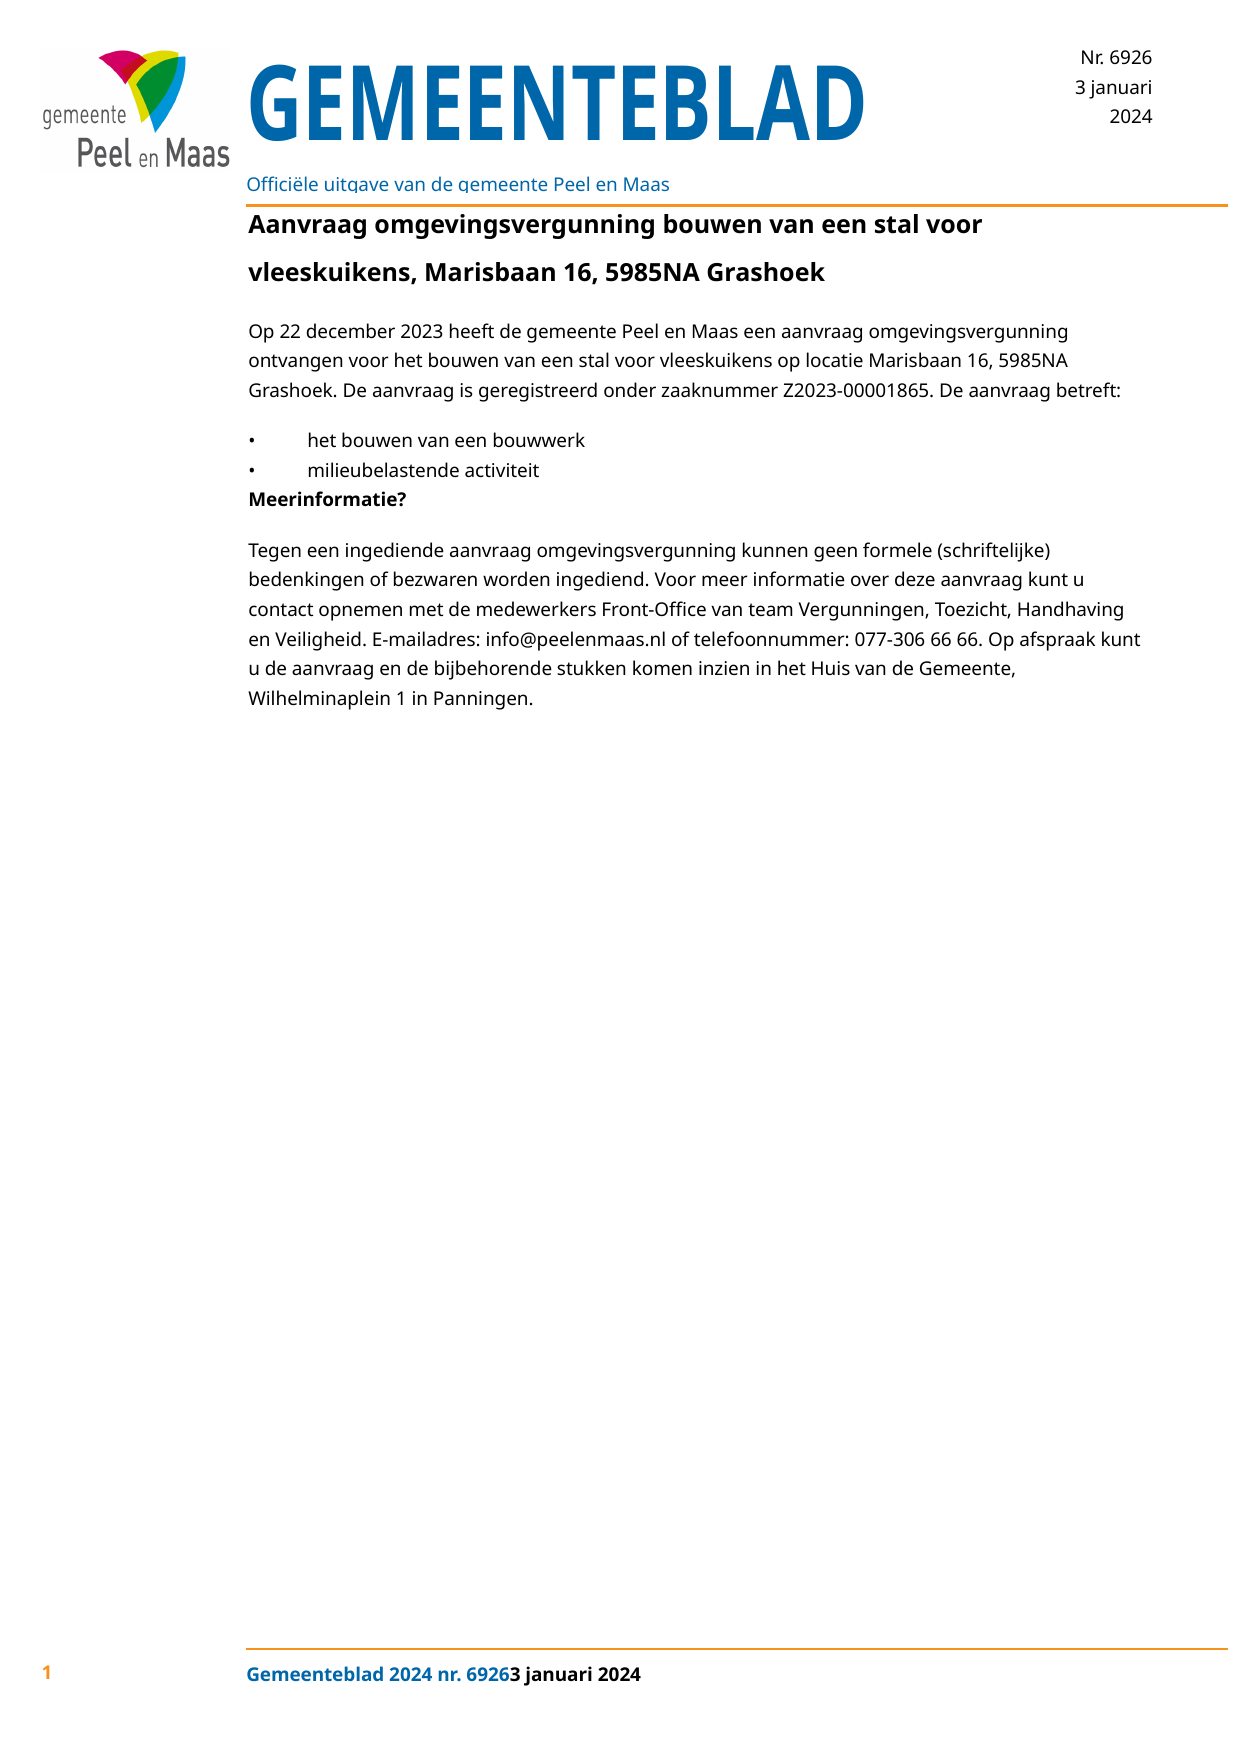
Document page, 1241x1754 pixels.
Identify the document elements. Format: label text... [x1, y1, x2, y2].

text Meerinformatie? [248, 487, 1152, 512]
list het bouwen van een bouwwerk [248, 427, 1152, 453]
list milieubelastende activiteit [248, 457, 1152, 483]
text Op 22 december 2023 heeft de gemeente Peel en Maas een aanvraag omgevingsvergunning ontvangen voor het bouwen van een stal voor vleeskuikens op locatie Marisbaan 16, 5985NA Grashoek. De aanvraag is geregistreerd onder zaaknummer Z2023-00001865. De aanvraag betreft: [248, 318, 1152, 403]
text Tegen een ingediende aanvraag omgevingsvergunning kunnen geen formele (schriftelijke) bedenkingen of bezwaren worden ingediend. Voor meer informatie over deze aanvraag kunt u contact opnemen met de medewerkers Front-Office van team Vergunningen, Toezicht, Handhaving en Veiligheid. E-mailadres: info@peelenmaas.nl of telefoonnummer: 077-306 66 66. Op afspraak kunt u de aanvraag en de bijbehorende stukken komen inzien in het Huis van de Gemeente, Wilhelminaplein 1 in Panningen. [248, 537, 1152, 711]
text Aanvraag omgevingsvergunning bouwen van een stal voor vleeskuikens, Marisbaan 16, 5985NA Grashoek [248, 207, 1152, 288]
picture [41, 47, 231, 172]
